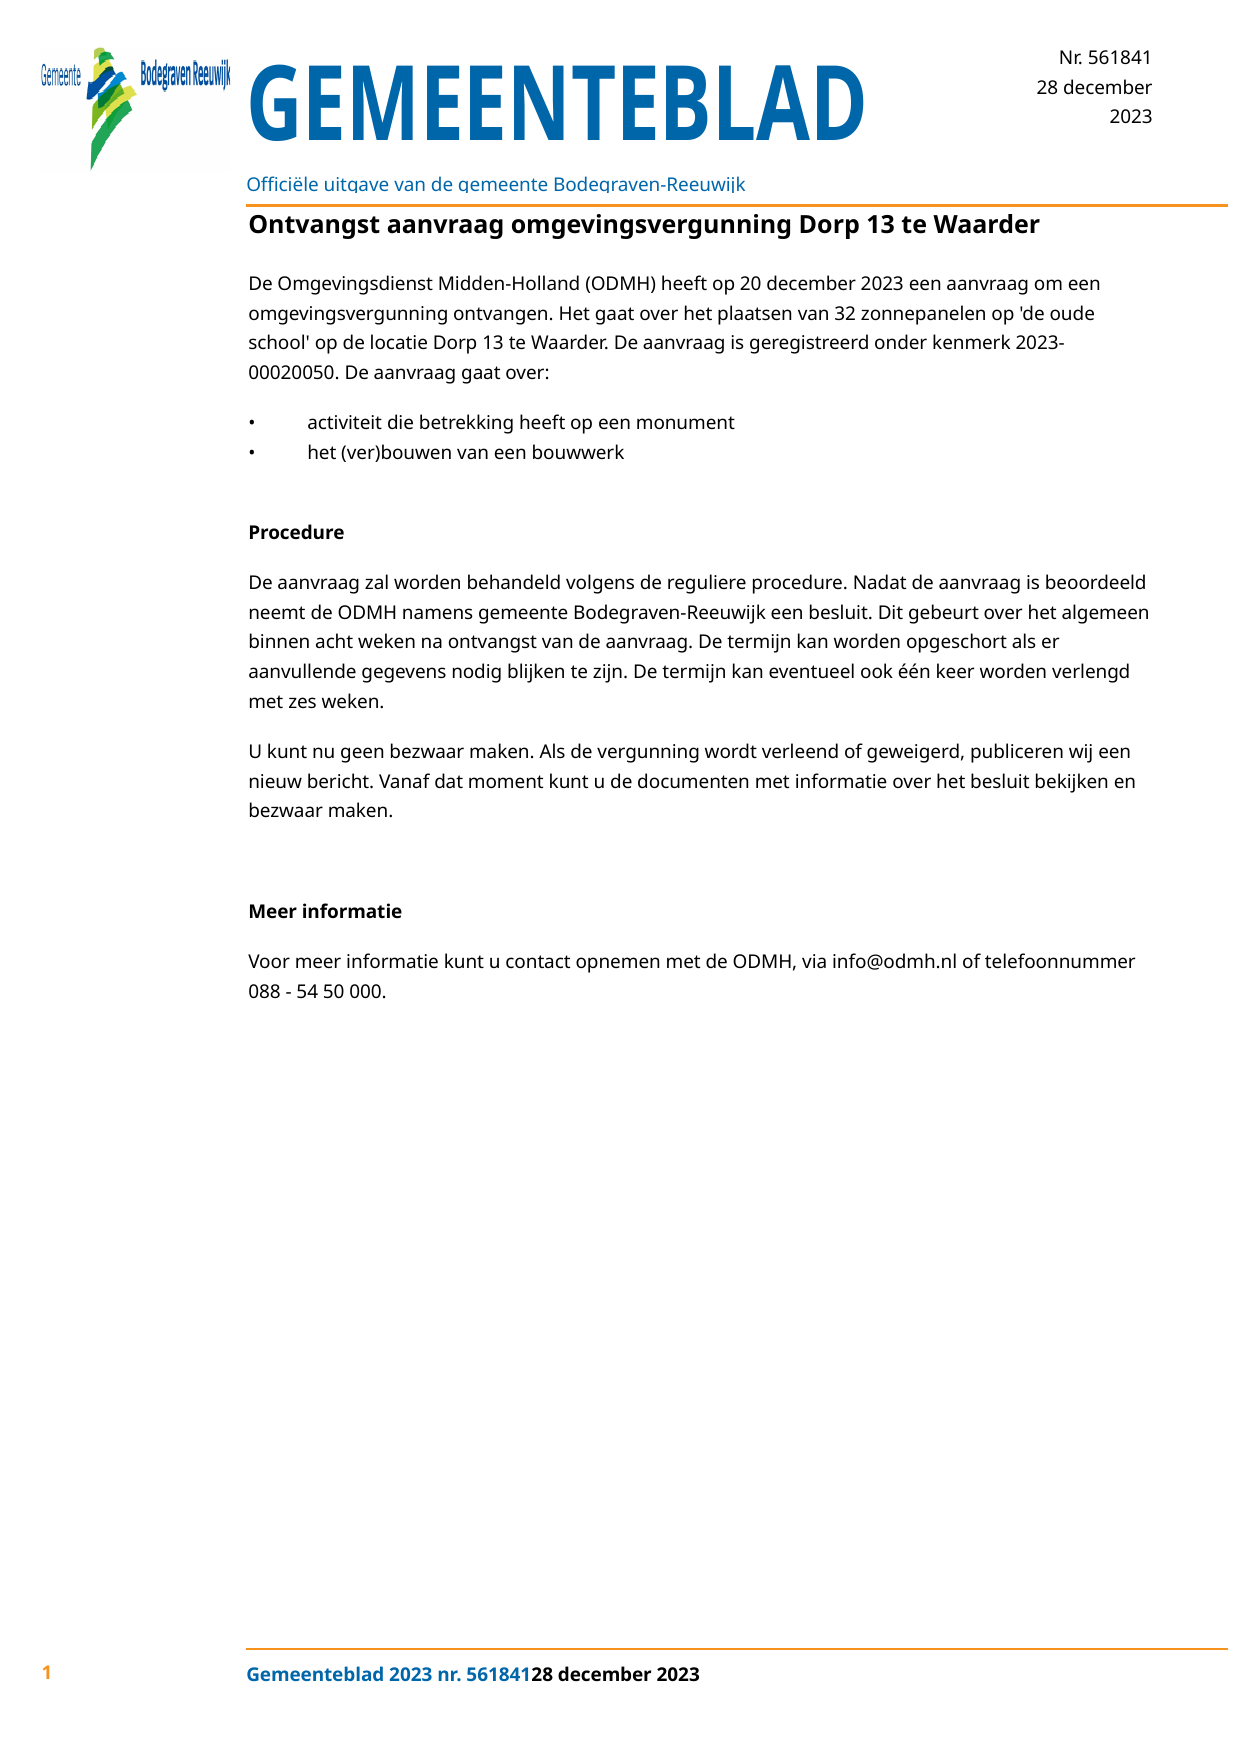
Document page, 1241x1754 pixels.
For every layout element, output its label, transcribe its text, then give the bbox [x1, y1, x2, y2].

text U kunt nu geen bezwaar maken. Als de vergunning wordt verleend of geweigerd, publiceren wij een nieuw bericht. Vanaf dat moment kunt u de documenten met informatie over het besluit bekijken en bezwaar maken. [248, 738, 1152, 823]
list het (ver)bouwen van een bouwwerk [248, 439, 1152, 465]
text Voor meer informatie kunt u contact opnemen met de ODMH, via info@odmh.nl of telefoonnummer 088 - 54 50 000. [248, 949, 1152, 1004]
text De aanvraag zal worden behandeld volgens de reguliere procedure. Nadat de aanvraag is beoordeeld neemt de ODMH namens gemeente Bodegraven-Reeuwijk een besluit. Dit gebeurt over het algemeen binnen acht weken na ontvangst van de aanvraag. De termijn kan worden opgeschort als er aanvullende gegevens nodig blijken te zijn. De termijn kan eventueel ook één keer worden verlengd met zes weken. [248, 569, 1152, 713]
picture [41, 47, 231, 172]
text De Omgevingsdienst Midden-Holland (ODMH) heeft op 20 december 2023 een aanvraag om een omgevingsvergunning ontvangen. Het gaat over het plaatsen van 32 zonnepanelen op 'de oude school' op de locatie Dorp 13 te Waarder. De aanvraag is geregistreerd onder kenmerk 2023-00020050. De aanvraag gaat over: [248, 270, 1152, 385]
text Meer informatie [248, 898, 1152, 924]
list activiteit die betrekking heeft op een monument [248, 409, 1152, 435]
text Ontvangst aanvraag omgevingsvergunning Dorp 13 te Waarder [248, 207, 1152, 241]
text Procedure [248, 519, 1152, 545]
